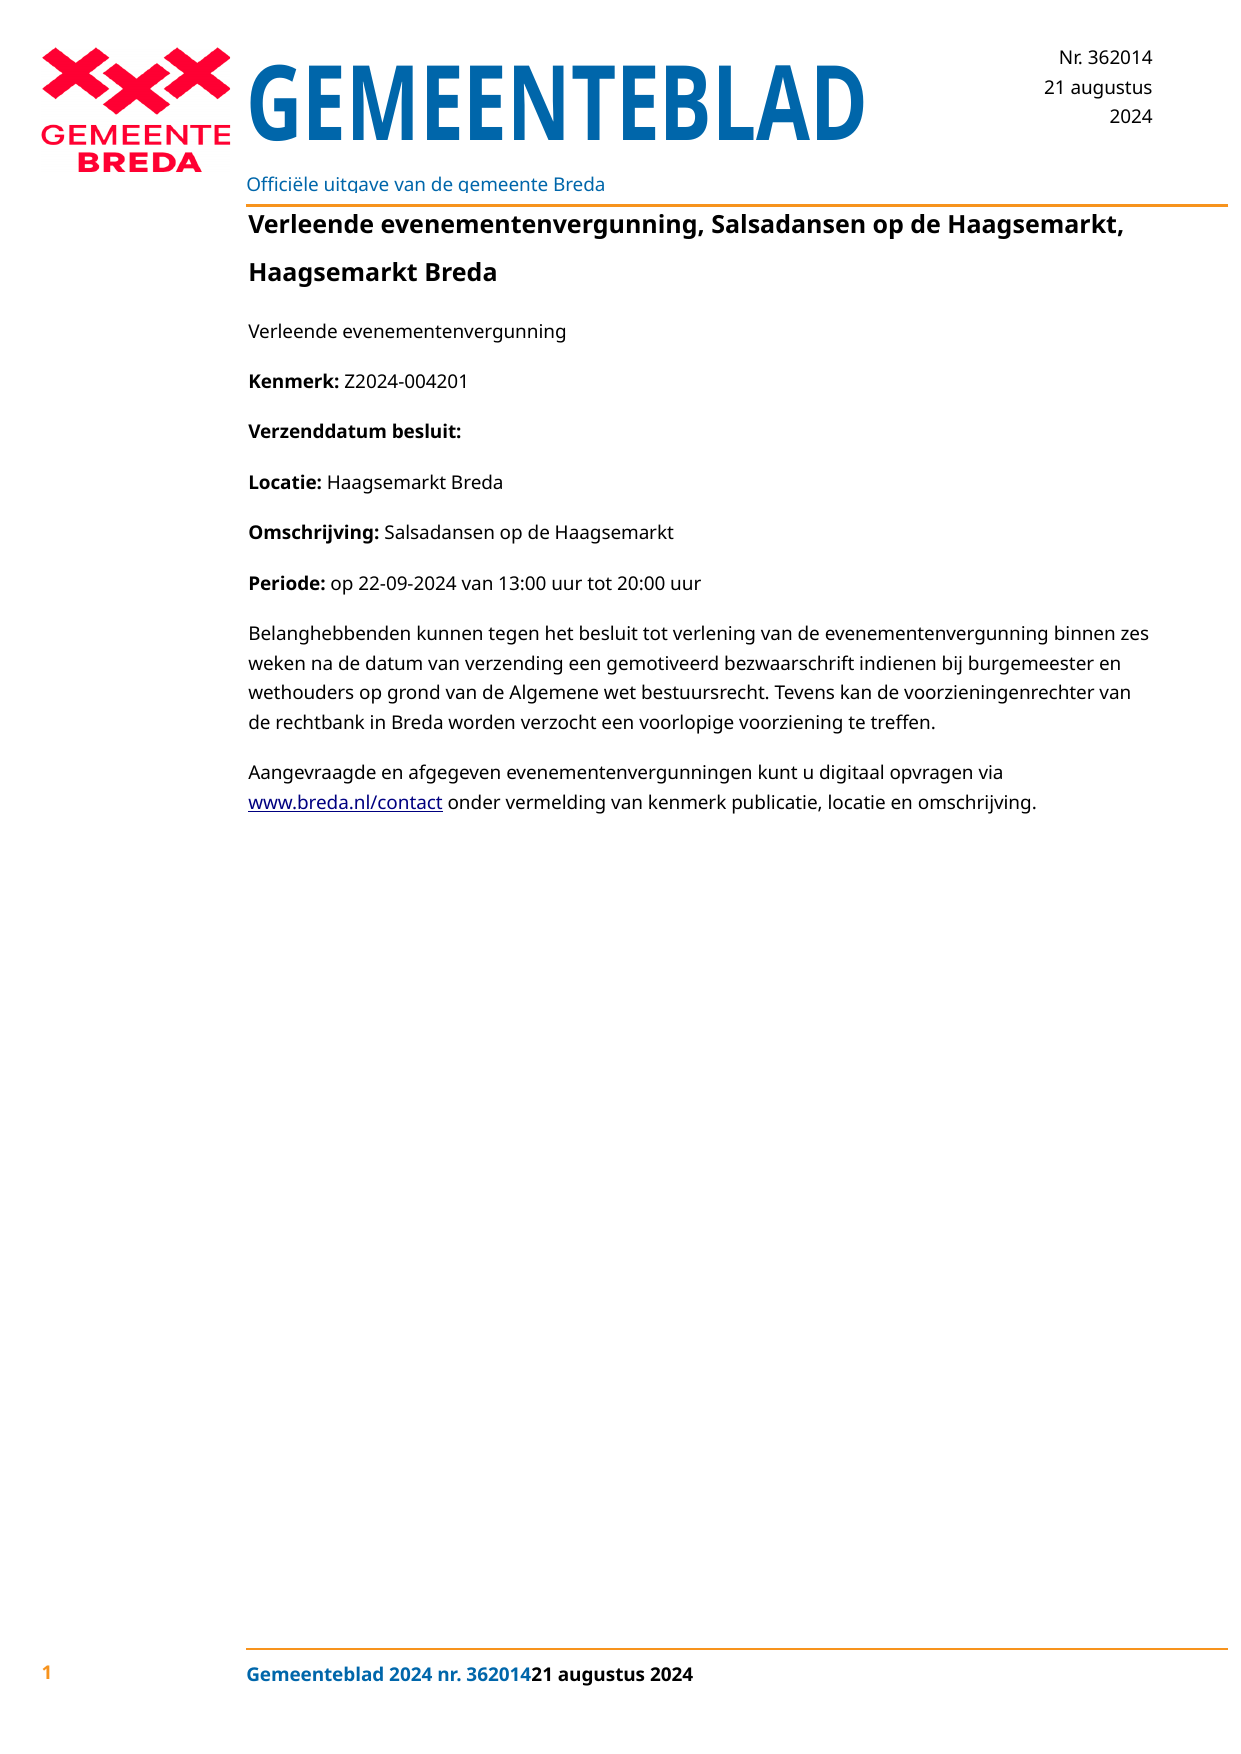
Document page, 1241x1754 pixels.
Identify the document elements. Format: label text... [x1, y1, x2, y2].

text Belanghebbenden kunnen tegen het besluit tot verlening van de evenementenvergunning binnen zes weken na de datum van verzending een gemotiveerd bezwaarschrift indienen bij burgemeester en wethouders op grond van de Algemene wet bestuursrecht. Tevens kan de voorzieningenrechter van de rechtbank in Breda worden verzocht een voorlopige voorziening te treffen. [248, 620, 1152, 735]
text Verleende evenementenvergunning [248, 318, 1152, 344]
picture [41, 47, 231, 172]
text Omschrijving: Salsadansen op de Haagsemarkt [248, 519, 1152, 545]
text Verzenddatum besluit: [248, 419, 1152, 444]
text Aangevraagde en afgegeven evenementenvergunningen kunt u digitaal opvragen via www.breda.nl/contact onder vermelding van kenmerk publicatie, locatie en omschrijving. [248, 759, 1152, 815]
text Locatie: Haagsemarkt Breda [248, 469, 1152, 495]
text Verleende evenementenvergunning, Salsadansen op de Haagsemarkt, Haagsemarkt Breda [248, 207, 1152, 288]
text Kenmerk: Z2024-004201 [248, 368, 1152, 394]
text Periode: op 22-09-2024 van 13:00 uur tot 20:00 uur [248, 570, 1152, 596]
